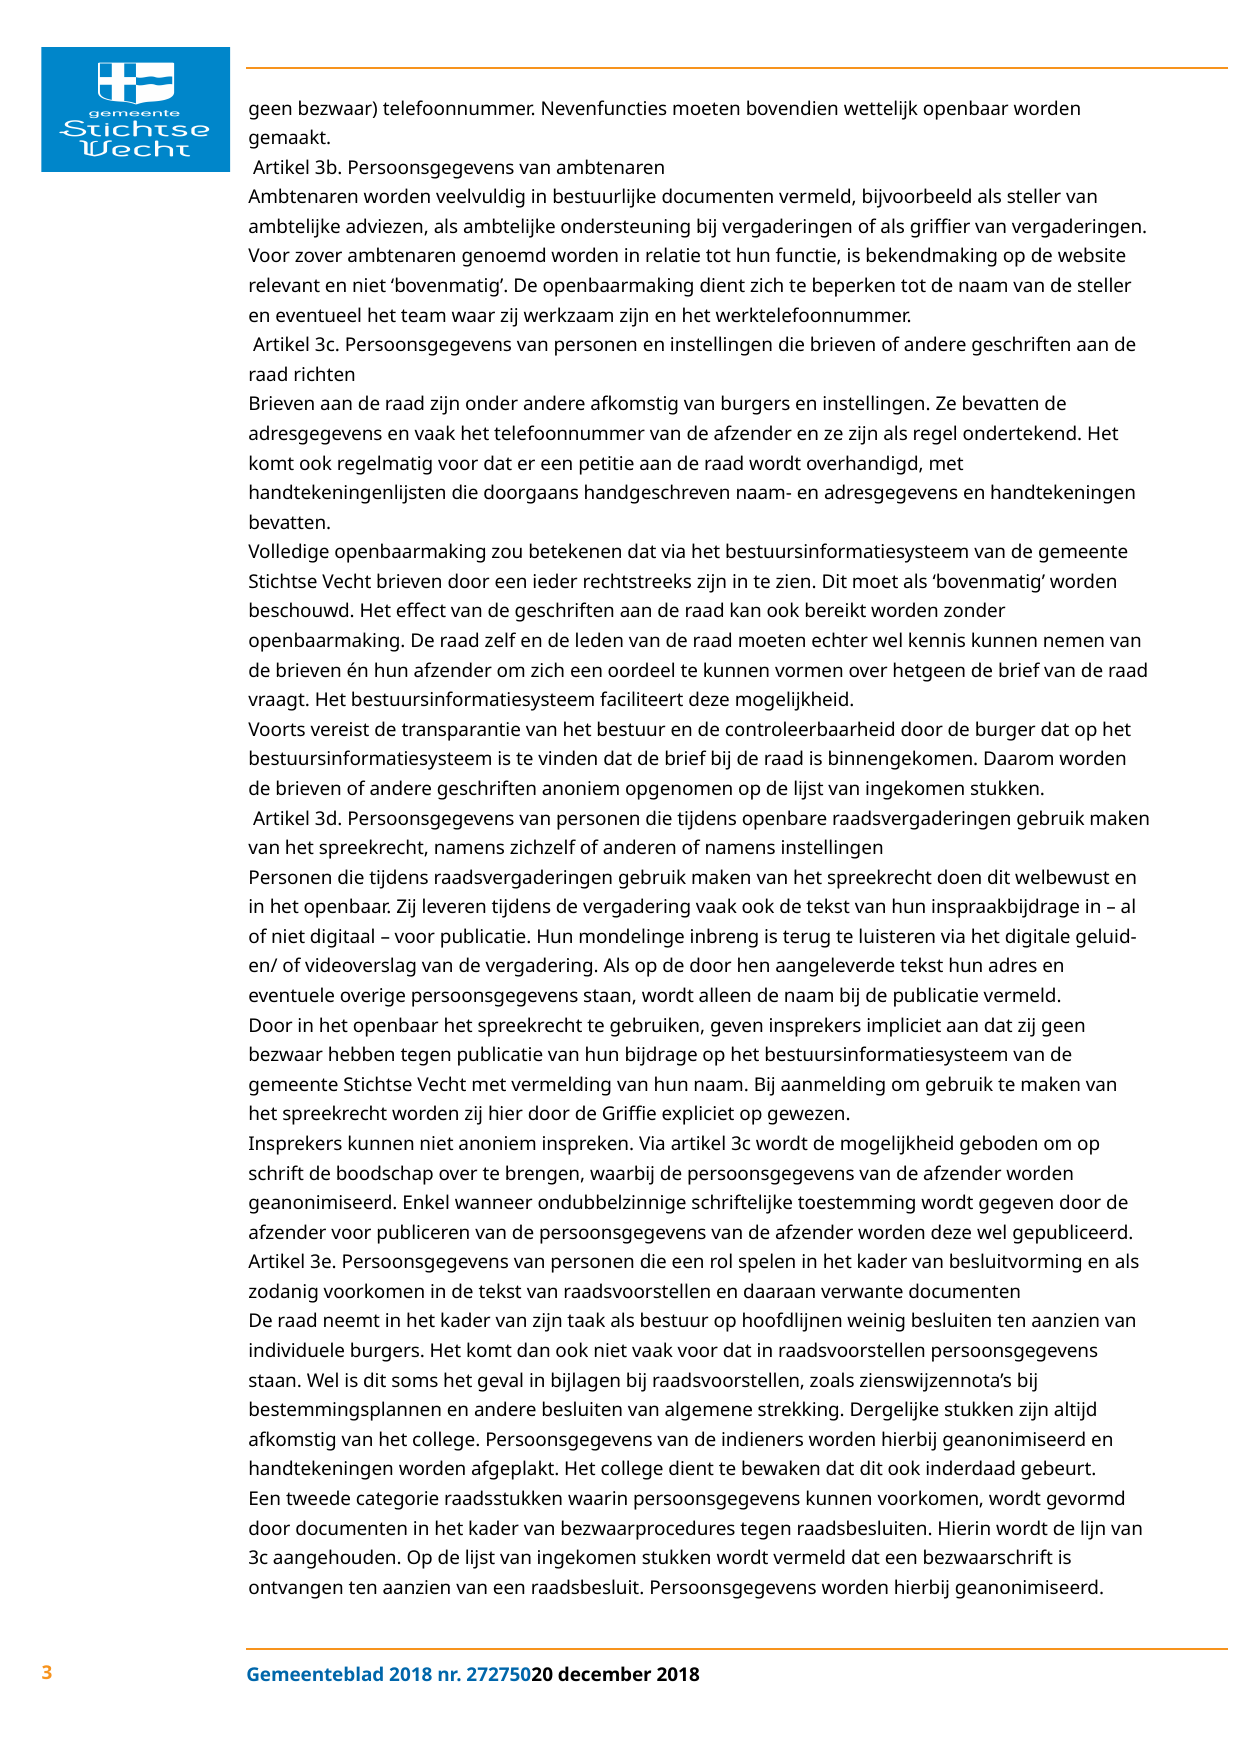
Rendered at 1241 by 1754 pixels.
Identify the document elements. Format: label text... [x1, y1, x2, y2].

picture [137, 63, 174, 103]
text Volledige openbaarmaking zou betekenen dat via het bestuursinformatiesysteem van de gemeente Stichtse Vecht brieven door een ieder rechtstreeks zijn in te zien. Dit moet als ‘bovenmatig’ worden beschouwd. Het effect van de geschriften aan de raad kan ook bereikt worden zonder openbaarmaking. De raad zelf en de leden van de raad moeten echter wel kennis kunnen nemen van de brieven én hun afzender om zich een oordeel te kunnen vormen over hetgeen de brief van de raad vraagt. Het bestuursinformatiesysteem faciliteert deze mogelijkheid. [248, 538, 1152, 712]
text Artikel 3e. Persoonsgegevens van personen die een rol spelen in het kader van besluitvorming en als zodanig voorkomen in de tekst van raadsvoorstellen en daaraan verwante documenten [248, 1248, 1152, 1304]
text Insprekers kunnen niet anoniem inspreken. Via artikel 3c wordt de mogelijkheid geboden om op schrift de boodschap over te brengen, waarbij de persoonsgegevens van de afzender worden geanonimiseerd. Enkel wanneer ondubbelzinnige schriftelijke toestemming wordt gegeven door de afzender voor publiceren van de persoonsgegevens van de afzender worden deze wel gepubliceerd. [248, 1130, 1152, 1245]
text Een tweede categorie raadsstukken waarin persoonsgegevens kunnen voorkomen, wordt gevormd door documenten in het kader van bezwaarprocedures tegen raadsbesluiten. Hierin wordt de lijn van 3c aangehouden. Op de lijst van ingekomen stukken wordt vermeld dat een bezwaarschrift is ontvangen ten aanzien van een raadsbesluit. Persoonsgegevens worden hierbij geanonimiseerd. [248, 1485, 1152, 1600]
picture [99, 63, 135, 101]
text Door in het openbaar het spreekrecht te gebruiken, geven insprekers impliciet aan dat zij geen bezwaar hebben tegen publicatie van hun bijdrage op het bestuursinformatiesysteem van de gemeente Stichtse Vecht met vermelding van hun naam. Bij aanmelding om gebruik te maken van het spreekrecht worden zij hier door de Griffie expliciet op gewezen. [248, 1012, 1152, 1126]
text Voor zover ambtenaren genoemd worden in relatie tot hun functie, is bekendmaking op de website relevant en niet ‘bovenmatig’. De openbaarmaking dient zich te beperken tot de naam van de steller en eventueel het team waar zij werkzaam zijn en het werktelefoonnummer. [248, 243, 1152, 328]
text Artikel 3b. Persoonsgegevens van ambtenaren [248, 154, 1152, 180]
text Artikel 3d. Persoonsgegevens van personen die tijdens openbare raadsvergaderingen gebruik maken van het spreekrecht, namens zichzelf of anderen of namens instellingen [248, 805, 1152, 860]
text Personen die tijdens raadsvergaderingen gebruik maken van het spreekrecht doen dit welbewust en in het openbaar. Zij leveren tijdens de vergadering vaak ook de tekst van hun inspraakbijdrage in – al of niet digitaal – voor publicatie. Hun mondelinge inbreng is terug te luisteren via het digitale geluid- en/ of videoverslag van de vergadering. Als op de door hen aangeleverde tekst hun adres en eventuele overige persoonsgegevens staan, wordt alleen de naam bij de publicatie vermeld. [248, 864, 1152, 1008]
text Voorts vereist de transparantie van het bestuur en de controleerbaarheid door de burger dat op het bestuursinformatiesysteem is te vinden dat de brief bij de raad is binnengekomen. Daarom worden de brieven of andere geschriften anoniem opgenomen op de lijst van ingekomen stukken. [248, 716, 1152, 801]
text Brieven aan de raad zijn onder andere afkomstig van burgers en instellingen. Ze bevatten de adresgegevens en vaak het telefoonnummer van de afzender en ze zijn als regel ondertekend. Het komt ook regelmatig voor dat er een petitie aan de raad wordt overhandigd, met handtekeningenlijsten die doorgaans handgeschreven naam- en adresgegevens en handtekeningen bevatten. [248, 391, 1152, 535]
text Artikel 3c. Persoonsgegevens van personen en instellingen die brieven of andere geschriften aan de raad richten [248, 331, 1152, 387]
text geen bezwaar) telefoonnummer. Nevenfuncties moeten bovendien wettelijk openbaar worden gemaakt. [248, 95, 1152, 150]
text Ambtenaren worden veelvuldig in bestuurlijke documenten vermeld, bijvoorbeeld als steller van ambtelijke adviezen, als ambtelijke ondersteuning bij vergaderingen of als griffier van vergaderingen. [248, 183, 1152, 239]
text De raad neemt in het kader van zijn taak als bestuur op hoofdlijnen weinig besluiten ten aanzien van individuele burgers. Het komt dan ook niet vaak voor dat in raadsvoorstellen persoonsgegevens staan. Wel is dit soms het geval in bijlagen bij raadsvoorstellen, zoals zienswijzennota’s bij bestemmingsplannen en andere besluiten van algemene strekking. Dergelijke stukken zijn altijd afkomstig van het college. Persoonsgegevens van de indieners worden hierbij geanonimiseerd en handtekeningen worden afgeplakt. Het college dient te bewaken dat dit ook inderdaad gebeurt. [248, 1308, 1152, 1481]
